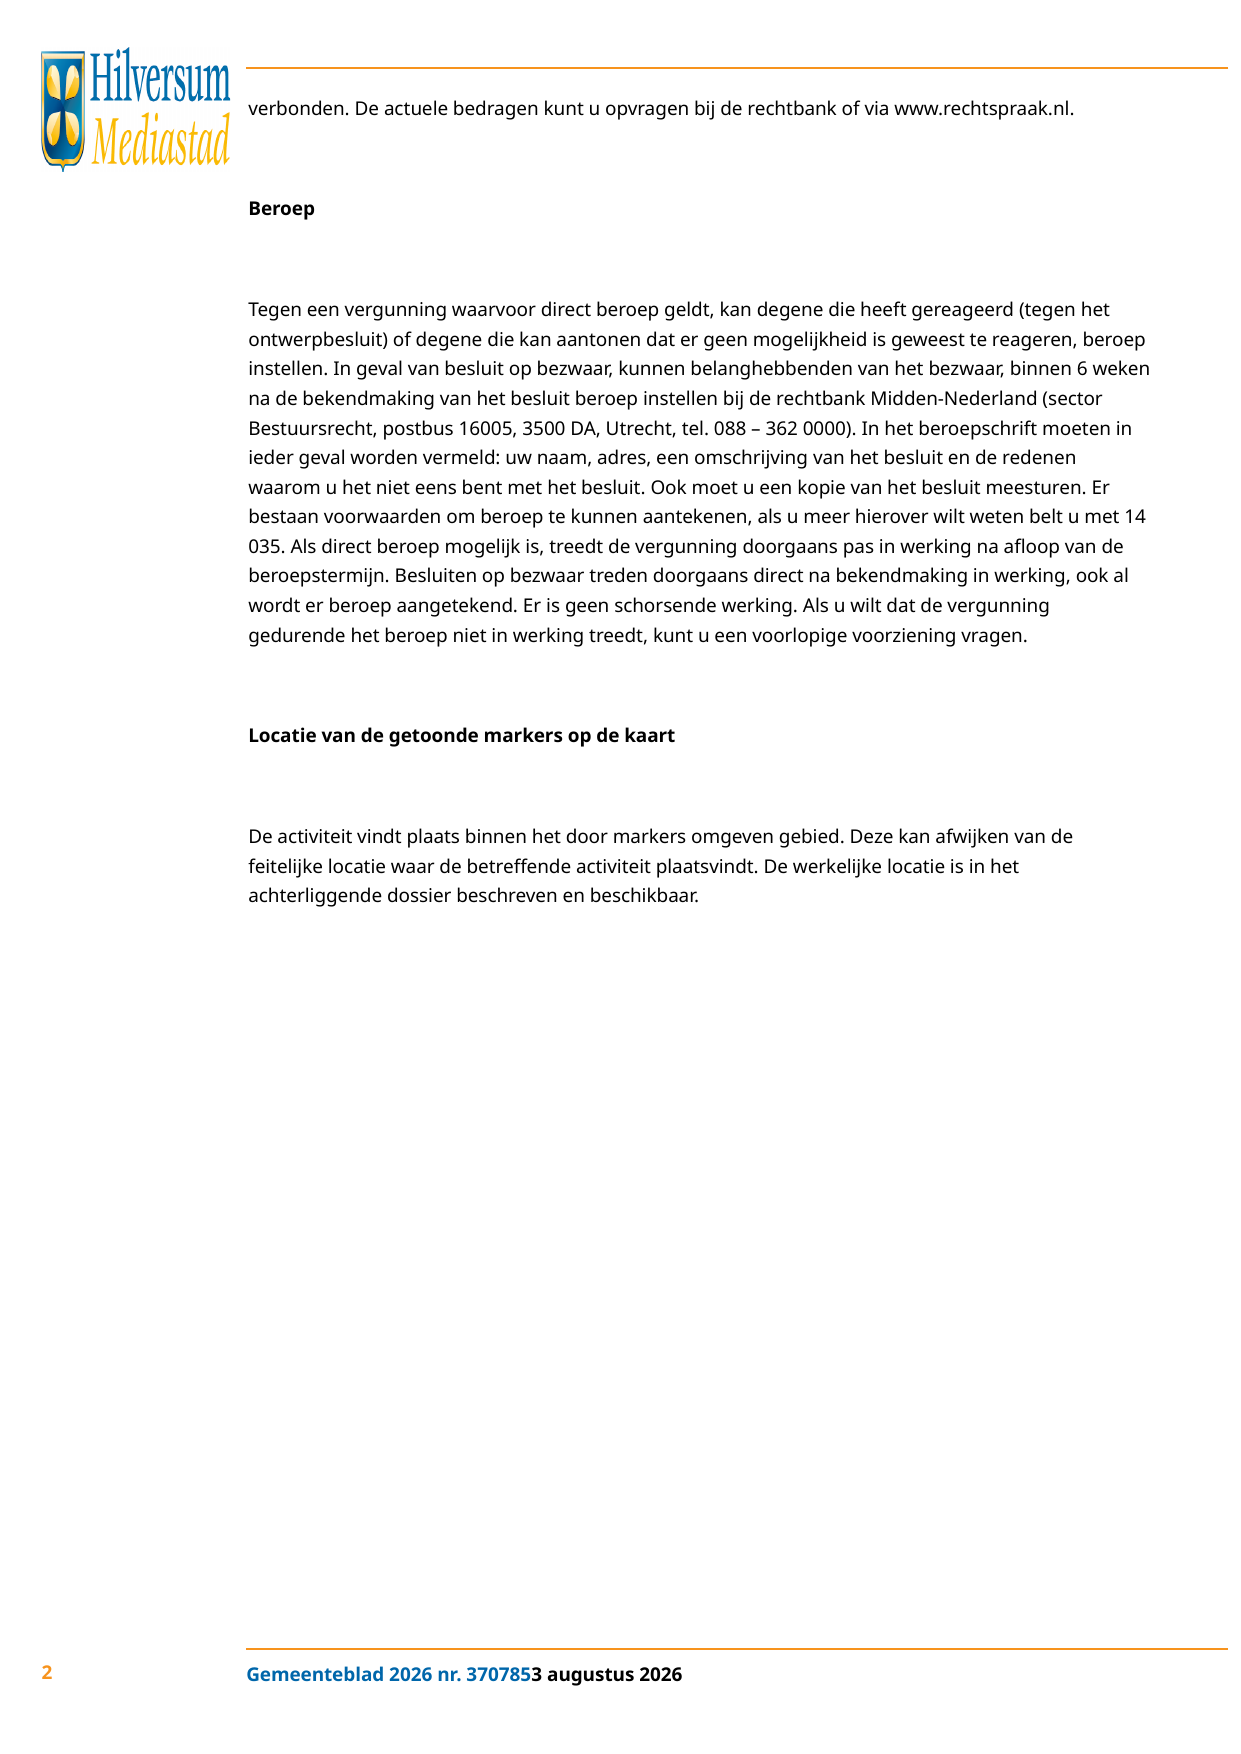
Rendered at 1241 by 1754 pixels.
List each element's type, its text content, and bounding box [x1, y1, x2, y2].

text Locatie van de getoonde markers op de kaart [248, 723, 1152, 748]
text Beroep [248, 196, 1152, 221]
picture [41, 47, 231, 172]
text Tegen een vergunning waarvoor direct beroep geldt, kan degene die heeft gereageerd (tegen het ontwerpbesluit) of degene die kan aantonen dat er geen mogelijkheid is geweest te reageren, beroep instellen. In geval van besluit op bezwaar, kunnen belanghebbenden van het bezwaar, binnen 6 weken na de bekendmaking van het besluit beroep instellen bij de rechtbank Midden-Nederland (sector Bestuursrecht, postbus 16005, 3500 DA, Utrecht, tel. 088 – 362 0000). In het beroepschrift moeten in ieder geval worden vermeld: uw naam, adres, een omschrijving van het besluit en de redenen waarom u het niet eens bent met het besluit. Ook moet u een kopie van het besluit meesturen. Er bestaan voorwaarden om beroep te kunnen aantekenen, als u meer hierover wilt weten belt u met 14 035. Als direct beroep mogelijk is, treedt de vergunning doorgaans pas in werking na afloop van de beroepstermijn. Besluiten op bezwaar treden doorgaans direct na bekendmaking in werking, ook al wordt er beroep aangetekend. Er is geen schorsende werking. Als u wilt dat de vergunning gedurende het beroep niet in werking treedt, kunt u een voorlopige voorziening vragen. [248, 296, 1152, 648]
text De activiteit vindt plaats binnen het door markers omgeven gebied. Deze kan afwijken van de feitelijke locatie waar de betreffende activiteit plaatsvindt. De werkelijke locatie is in het achterliggende dossier beschreven en beschikbaar. [248, 823, 1152, 908]
text verbonden. De actuele bedragen kunt u opvragen bij de rechtbank of via www.rechtspraak.nl. [248, 95, 1152, 121]
